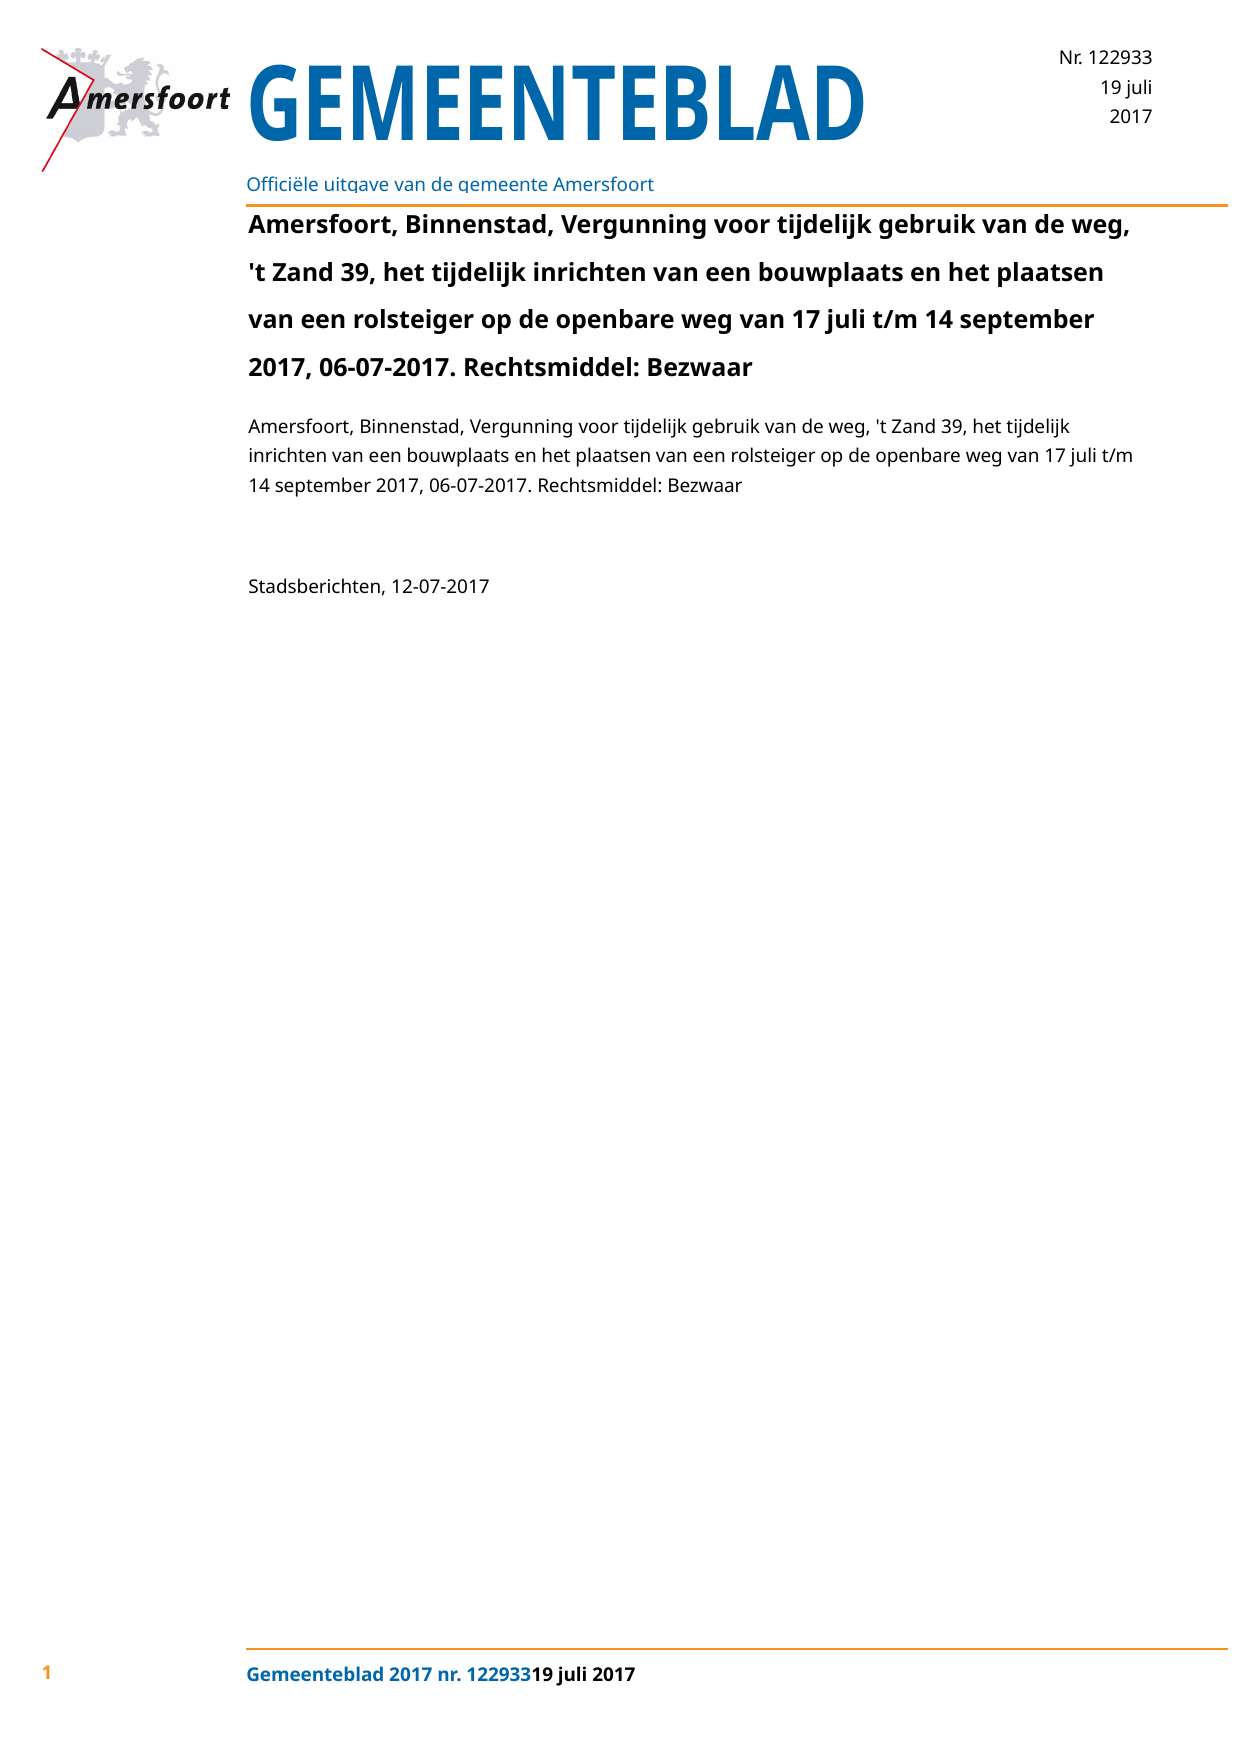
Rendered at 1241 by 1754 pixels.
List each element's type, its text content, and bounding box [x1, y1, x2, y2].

text Amersfoort, Binnenstad, Vergunning voor tijdelijk gebruik van de weg, 't Zand 39, het tijdelijk inrichten van een bouwplaats en het plaatsen van een rolsteiger op de openbare weg van 17 juli t/m 14 september 2017, 06-07-2017. Rechtsmiddel: Bezwaar [248, 207, 1152, 384]
picture [41, 47, 231, 172]
text Stadsberichten, 12-07-2017 [248, 573, 1152, 599]
text Amersfoort, Binnenstad, Vergunning voor tijdelijk gebruik van de weg, 't Zand 39, het tijdelijk inrichten van een bouwplaats en het plaatsen van een rolsteiger op de openbare weg van 17 juli t/m 14 september 2017, 06-07-2017. Rechtsmiddel: Bezwaar [248, 413, 1152, 498]
